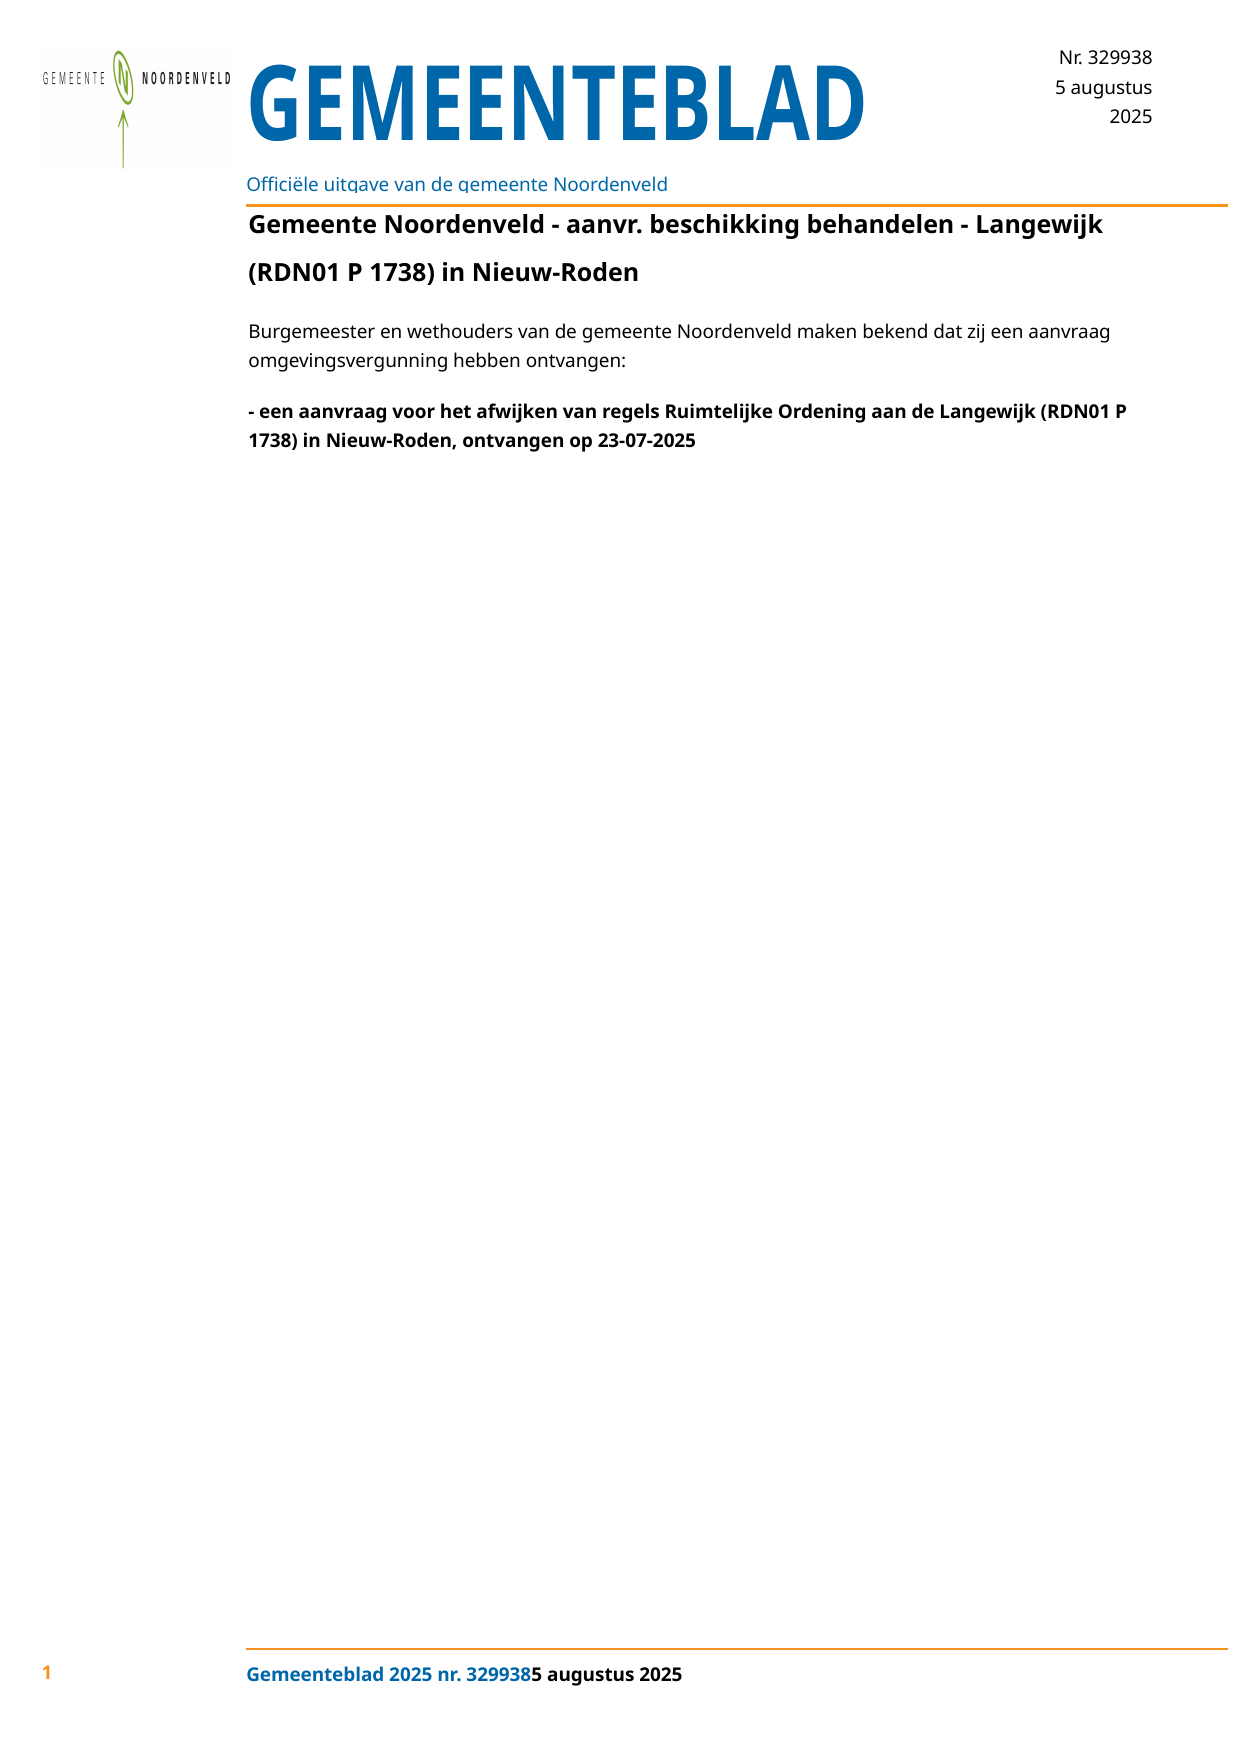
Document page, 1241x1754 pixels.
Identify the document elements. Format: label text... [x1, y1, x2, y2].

text Burgemeester en wethouders van de gemeente Noordenveld maken bekend dat zij een aanvraag omgevingsvergunning hebben ontvangen: [248, 318, 1152, 373]
text Gemeente Noordenveld - aanvr. beschikking behandelen - Langewijk (RDN01 P 1738) in Nieuw-Roden [248, 207, 1152, 288]
text - een aanvraag voor het afwijken van regels Ruimtelijke Ordening aan de Langewijk (RDN01 P 1738) in Nieuw-Roden, ontvangen op 23-07-2025 [248, 398, 1152, 453]
picture [41, 47, 231, 172]
